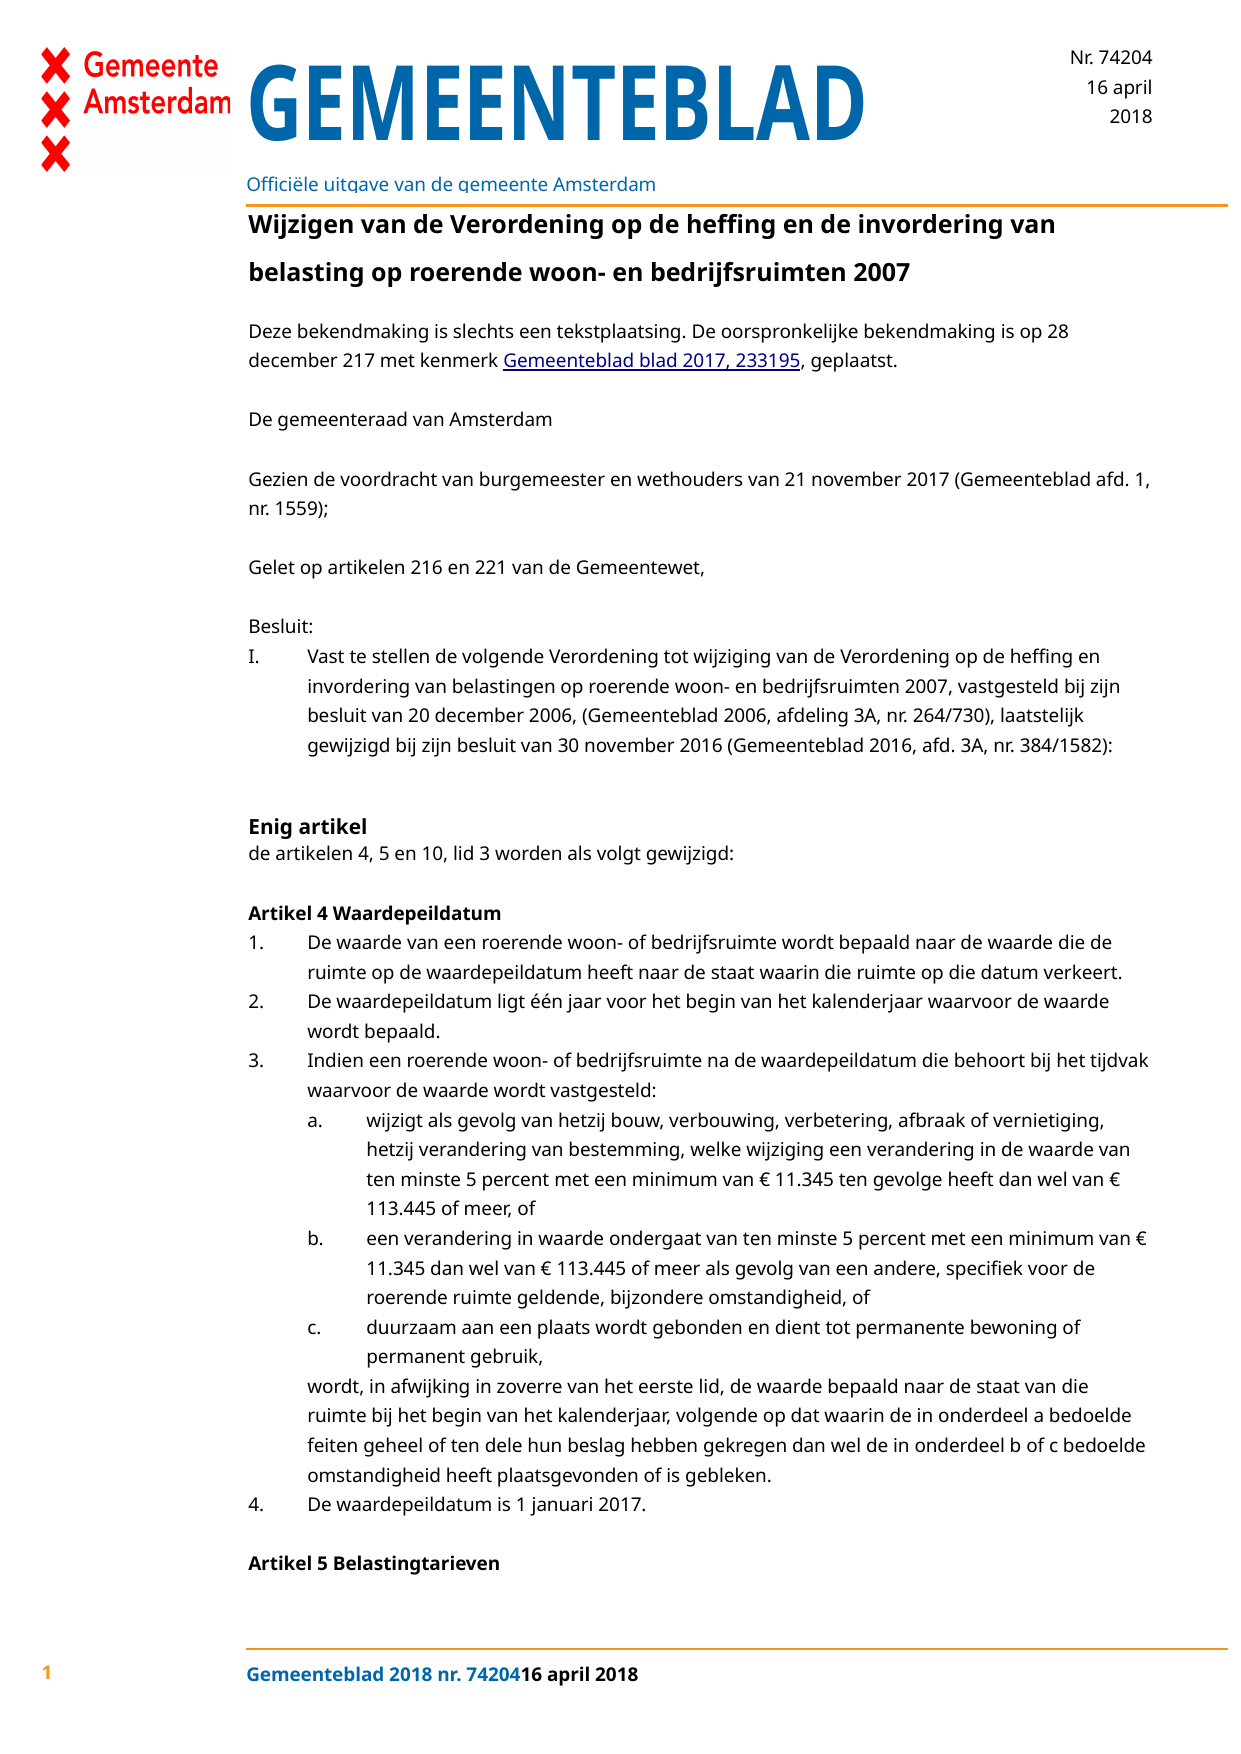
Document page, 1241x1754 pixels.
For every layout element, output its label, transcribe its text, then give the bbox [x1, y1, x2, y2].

text De gemeenteraad van Amsterdam [248, 407, 1152, 432]
list Vast te stellen de volgende Verordening tot wijziging van de Verordening op de heffing en invordering van belastingen op roerende woon- en bedrijfsruimten 2007, vastgesteld bij zijn besluit van 20 december 2006, (Gemeenteblad 2006, afdeling 3A, nr. 264/730), laatstelijk gewijzigd bij zijn besluit van 30 november 2016 (Gemeenteblad 2016, afd. 3A, nr. 384/1582): [248, 643, 1152, 758]
list duurzaam aan een plaats wordt gebonden en dient tot permanente bewoning of permanent gebruik, [307, 1314, 1152, 1369]
text Besluit: [248, 614, 1152, 639]
list De waardepeildatum is 1 januari 2017. [248, 1491, 1152, 1517]
list wordt, in afwijking in zoverre van het eerste lid, de waarde bepaald naar de staat van die ruimte bij het begin van het kalenderjaar, volgende op dat waarin de in onderdeel a bedoelde feiten geheel of ten dele hun beslag hebben gekregen dan wel de in onderdeel b of c bedoelde omstandigheid heeft plaatsgevonden of is gebleken. [248, 1373, 1152, 1487]
text de artikelen 4, 5 en 10, lid 3 worden als volgt gewijzigd: [248, 841, 1152, 866]
text Artikel 5 Belastingtarieven [248, 1551, 1152, 1576]
list wijzigt als gevolg van hetzij bouw, verbouwing, verbetering, afbraak of vernietiging, hetzij verandering van bestemming, welke wijziging een verandering in de waarde van ten minste 5 percent met een minimum van € 11.345 ten gevolge heeft dan wel van € 113.445 of meer, of [307, 1107, 1152, 1221]
text Enig artikel [248, 812, 1152, 841]
text Deze bekendmaking is slechts een tekstplaatsing. De oorspronkelijke bekendmaking is op 28 december 217 met kenmerk Gemeenteblad blad 2017, 233195, geplaatst. [248, 318, 1152, 373]
text Wijzigen van de Verordening op de heffing en de invordering van belasting op roerende woon- en bedrijfsruimten 2007 [248, 207, 1152, 288]
list een verandering in waarde ondergaat van ten minste 5 percent met een minimum van € 11.345 dan wel van € 113.445 of meer als gevolg van een andere, specifiek voor de roerende ruimte geldende, bijzondere omstandigheid, of [307, 1225, 1152, 1310]
list Indien een roerende woon- of bedrijfsruimte na de waardepeildatum die behoort bij het tijdvak waarvoor de waarde wordt vastgesteld: [248, 1048, 1152, 1103]
text Gelet op artikelen 216 en 221 van de Gemeentewet, [248, 554, 1152, 580]
text Artikel 4 Waardepeildatum [248, 900, 1152, 925]
text Gezien de voordracht van burgemeester en wethouders van 21 november 2017 (Gemeenteblad afd. 1, nr. 1559); [248, 466, 1152, 521]
picture [41, 47, 231, 172]
list De waardepeildatum ligt één jaar voor het begin van het kalenderjaar waarvoor de waarde wordt bepaald. [248, 988, 1152, 1044]
list De waarde van een roerende woon- of bedrijfsruimte wordt bepaald naar de waarde die de ruimte op de waardepeildatum heeft naar de staat waarin die ruimte op die datum verkeert. [248, 929, 1152, 984]
